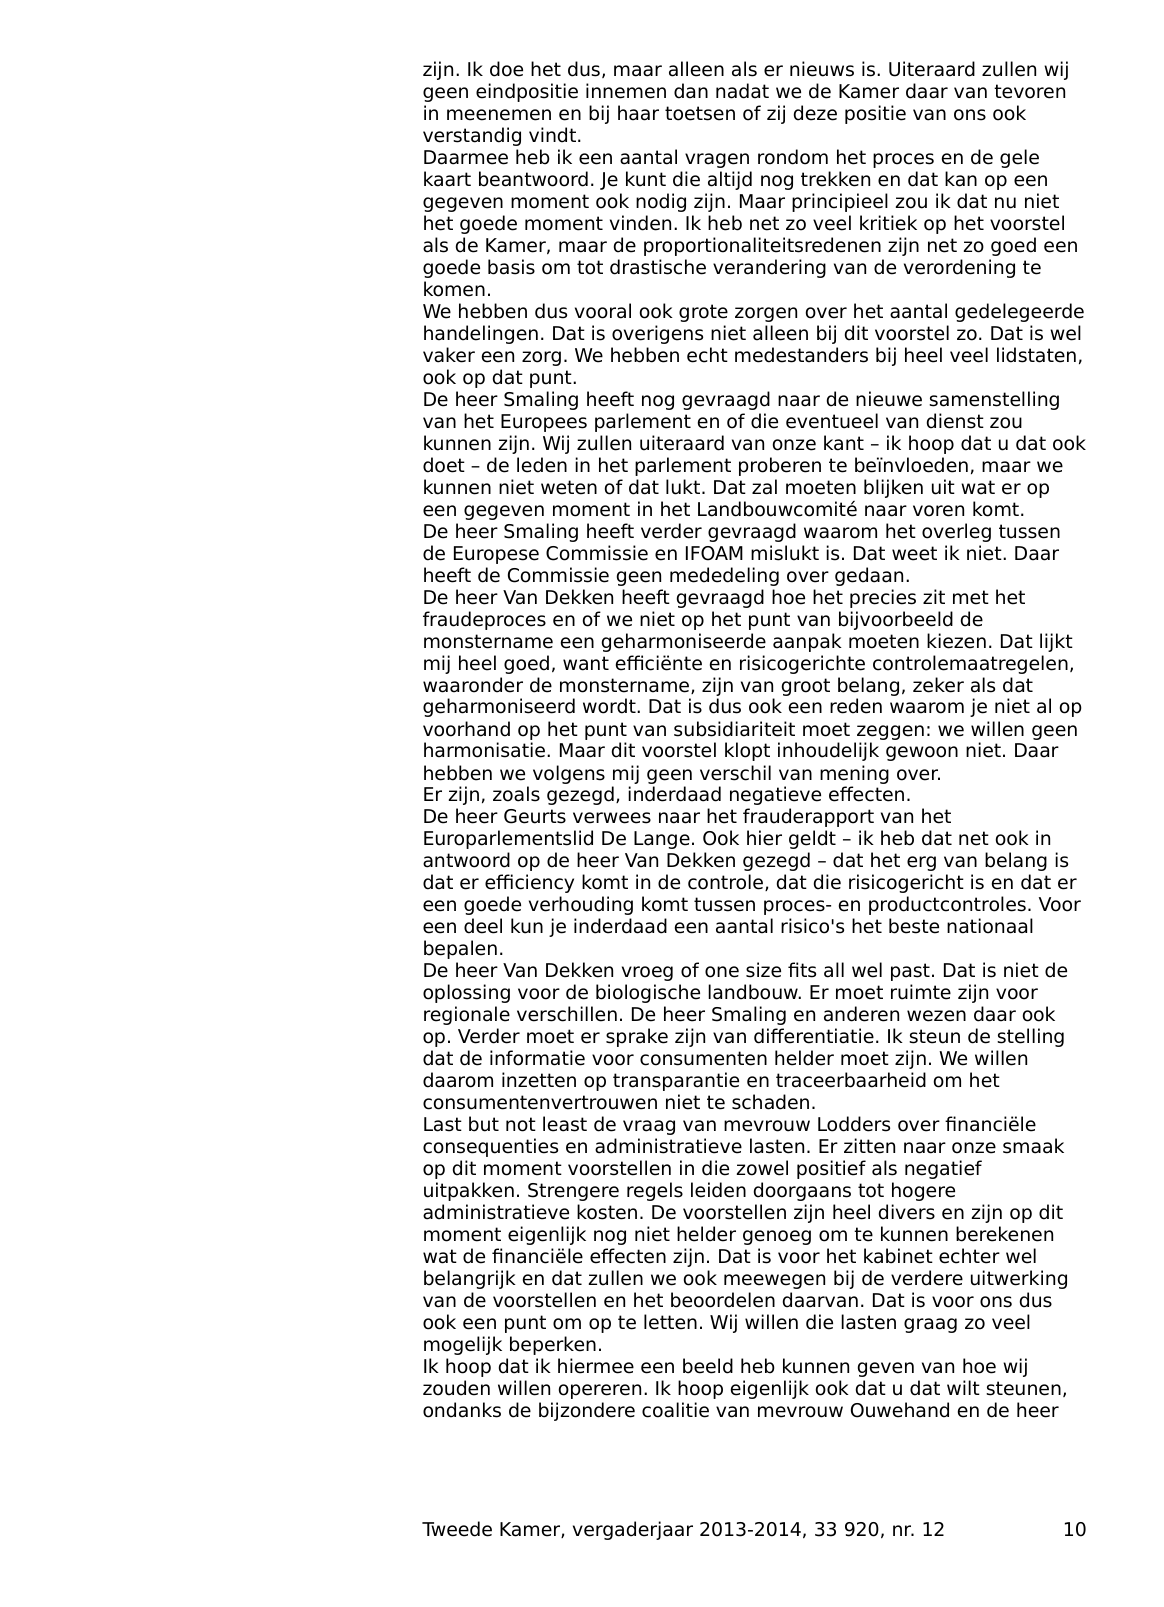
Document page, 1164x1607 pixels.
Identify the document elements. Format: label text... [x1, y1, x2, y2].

text Er zijn, zoals gezegd, inderdaad negatieve effecten. [422, 784, 1087, 806]
text De heer Smaling heeft verder gevraagd waarom het overleg tussen de Europese Commissie en IFOAM mislukt is. Dat weet ik niet. Daar heeft de Commissie geen mededeling over gedaan. [422, 521, 1087, 587]
text De heer Geurts verwees naar het frauderapport van het Europarlementslid De Lange. Ook hier geldt – ik heb dat net ook in antwoord op de heer Van Dekken gezegd – dat het erg van belang is dat er efficiency komt in de controle, dat die risicogericht is en dat er een goede verhouding komt tussen proces- en productcontroles. Voor een deel kun je inderdaad een aantal risico's het beste nationaal bepalen. [422, 806, 1087, 960]
text Ik hoop dat ik hiermee een beeld heb kunnen geven van hoe wij zouden willen opereren. Ik hoop eigenlijk ook dat u dat wilt steunen, ondanks de bijzondere coalitie van mevrouw Ouwehand en de heer [422, 1356, 1087, 1422]
text De heer Van Dekken vroeg of one size fits all wel past. Dat is niet de oplossing voor de biologische landbouw. Er moet ruimte zijn voor regionale verschillen. De heer Smaling en anderen wezen daar ook op. Verder moet er sprake zijn van differentiatie. Ik steun de stelling dat de informatie voor consumenten helder moet zijn. We willen daarom inzetten op transparantie en traceerbaarheid om het consumentenvertrouwen niet te schaden. [422, 960, 1087, 1114]
text We hebben dus vooral ook grote zorgen over het aantal gedelegeerde handelingen. Dat is overigens niet alleen bij dit voorstel zo. Dat is wel vaker een zorg. We hebben echt medestanders bij heel veel lidstaten, ook op dat punt. [422, 301, 1087, 389]
text Daarmee heb ik een aantal vragen rondom het proces en de gele kaart beantwoord. Je kunt die altijd nog trekken en dat kan op een gegeven moment ook nodig zijn. Maar principieel zou ik dat nu niet het goede moment vinden. Ik heb net zo veel kritiek op het voorstel als de Kamer, maar de proportionaliteitsredenen zijn net zo goed een goede basis om tot drastische verandering van de verordening te komen. [422, 147, 1087, 301]
text De heer Smaling heeft nog gevraagd naar de nieuwe samenstelling van het Europees parlement en of die eventueel van dienst zou kunnen zijn. Wij zullen uiteraard van onze kant – ik hoop dat u dat ook doet – de leden in het parlement proberen te beïnvloeden, maar we kunnen niet weten of dat lukt. Dat zal moeten blijken uit wat er op een gegeven moment in het Landbouwcomité naar voren komt. [422, 389, 1087, 521]
text De heer Van Dekken heeft gevraagd hoe het precies zit met het fraudeproces en of we niet op het punt van bijvoorbeeld de monstername een geharmoniseerde aanpak moeten kiezen. Dat lijkt mij heel goed, want efficiënte en risicogerichte controlemaatregelen, waaronder de monstername, zijn van groot belang, zeker als dat geharmoniseerd wordt. Dat is dus ook een reden waarom je niet al op voorhand op het punt van subsidiariteit moet zeggen: we willen geen harmonisatie. Maar dit voorstel klopt inhoudelijk gewoon niet. Daar hebben we volgens mij geen verschil van mening over. [422, 587, 1087, 784]
text zijn. Ik doe het dus, maar alleen als er nieuws is. Uiteraard zullen wij geen eindpositie innemen dan nadat we de Kamer daar van tevoren in meenemen en bij haar toetsen of zij deze positie van ons ook verstandig vindt. [422, 59, 1087, 147]
text Last but not least de vraag van mevrouw Lodders over financiële consequenties en administratieve lasten. Er zitten naar onze smaak op dit moment voorstellen in die zowel positief als negatief uitpakken. Strengere regels leiden doorgaans tot hogere administratieve kosten. De voorstellen zijn heel divers en zijn op dit moment eigenlijk nog niet helder genoeg om te kunnen berekenen wat de financiële effecten zijn. Dat is voor het kabinet echter wel belangrijk en dat zullen we ook meewegen bij de verdere uitwerking van de voorstellen en het beoordelen daarvan. Dat is voor ons dus ook een punt om op te letten. Wij willen die lasten graag zo veel mogelijk beperken. [422, 1114, 1087, 1356]
